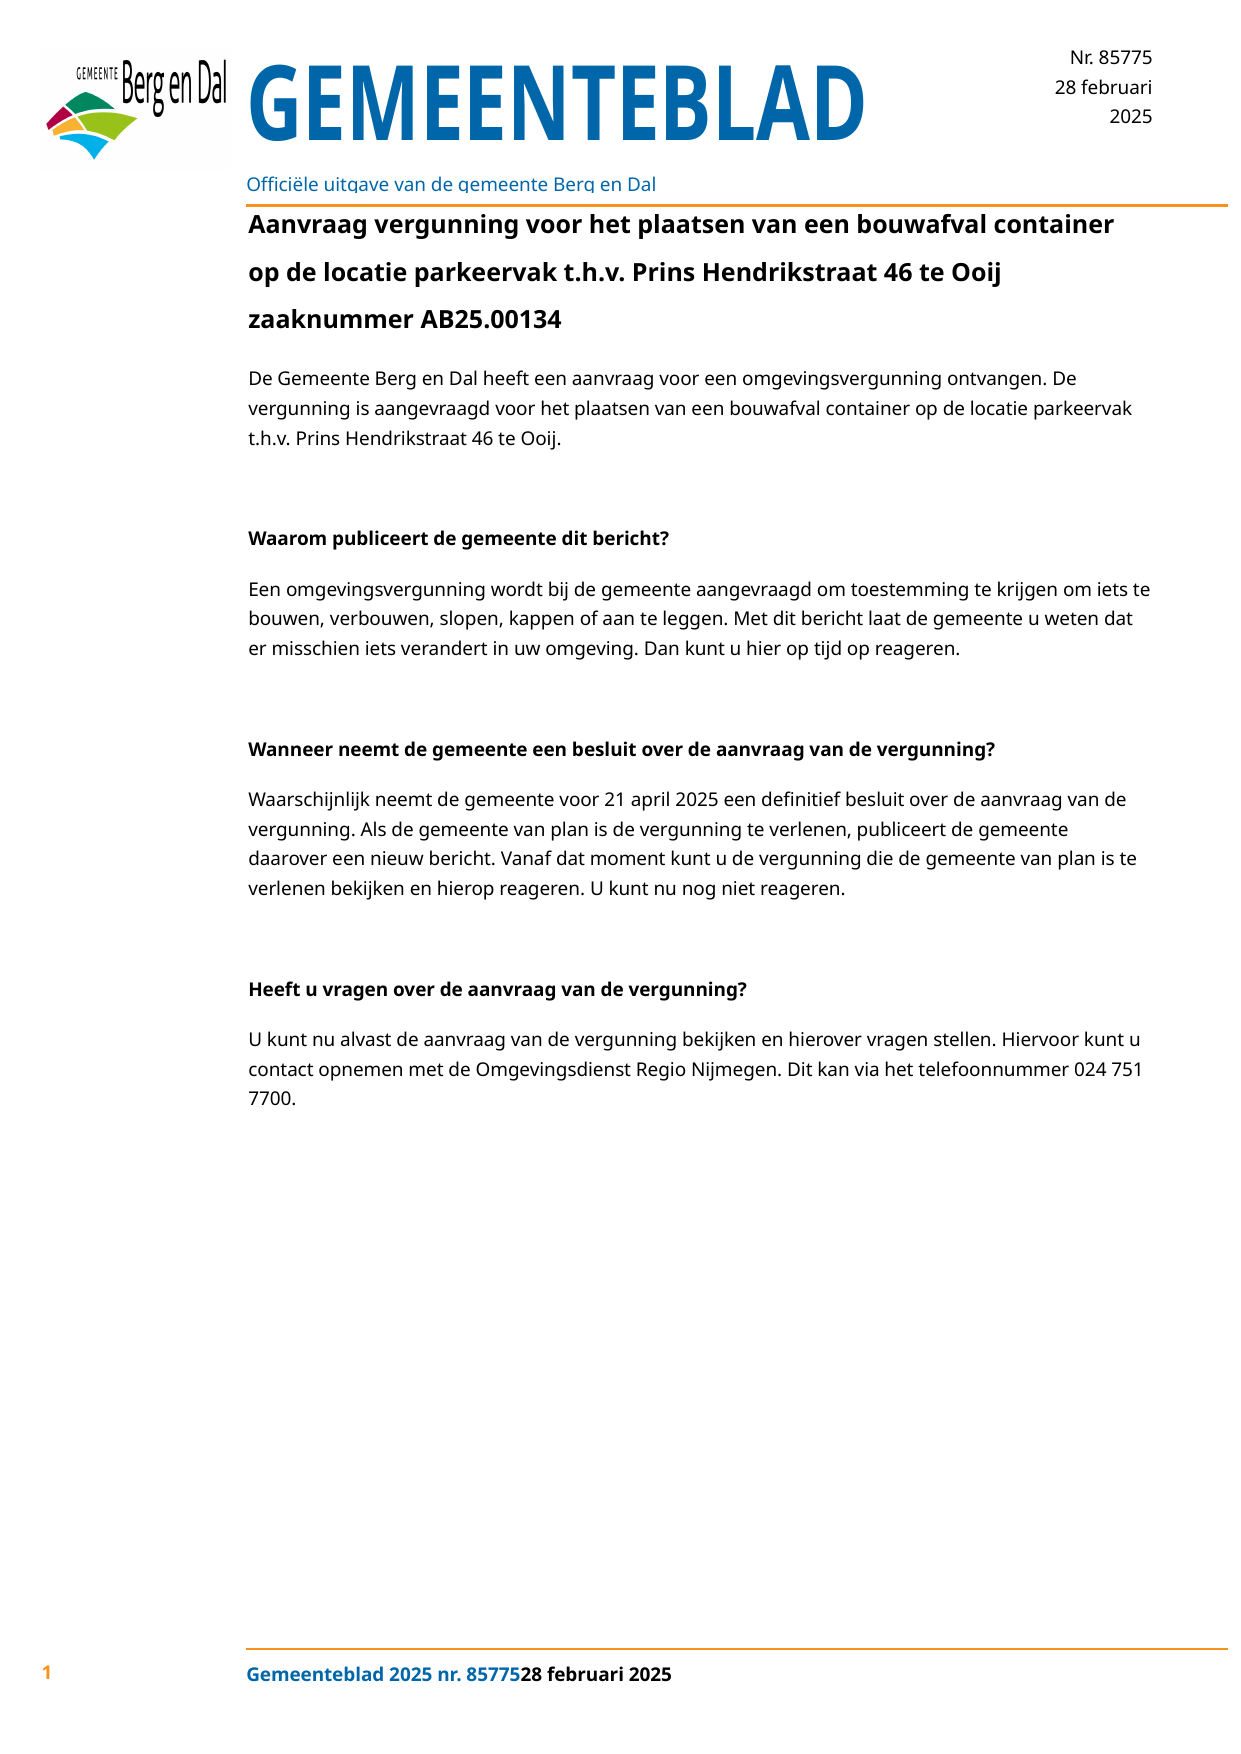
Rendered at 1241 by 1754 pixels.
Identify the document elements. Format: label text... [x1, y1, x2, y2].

text Wanneer neemt de gemeente een besluit over de aanvraag van de vergunning? [248, 736, 1152, 762]
text De Gemeente Berg en Dal heeft een aanvraag voor een omgevingsvergunning ontvangen. De vergunning is aangevraagd voor het plaatsen van een bouwafval container op de locatie parkeervak t.h.v. Prins Hendrikstraat 46 te Ooij. [248, 366, 1152, 450]
text Heeft u vragen over de aanvraag van de vergunning? [248, 976, 1152, 1002]
text Waarschijnlijk neemt de gemeente voor 21 april 2025 een definitief besluit over de aanvraag van de vergunning. Als de gemeente van plan is de vergunning te verlenen, publiceert de gemeente daarover een nieuw bericht. Vanaf dat moment kunt u de vergunning die de gemeente van plan is te verlenen bekijken en hierop reageren. U kunt nu nog niet reageren. [248, 786, 1152, 901]
text Waarom publiceert de gemeente dit bericht? [248, 526, 1152, 551]
text Een omgevingsvergunning wordt bij de gemeente aangevraagd om toestemming te krijgen om iets te bouwen, verbouwen, slopen, kappen of aan te leggen. Met dit bericht laat de gemeente u weten dat er misschien iets verandert in uw omgeving. Dan kunt u hier op tijd op reageren. [248, 576, 1152, 661]
text Aanvraag vergunning voor het plaatsen van een bouwafval container op de locatie parkeervak t.h.v. Prins Hendrikstraat 46 te Ooij zaaknummer AB25.00134 [248, 207, 1152, 336]
picture [41, 47, 231, 172]
text U kunt nu alvast de aanvraag van de vergunning bekijken en hierover vragen stellen. Hiervoor kunt u contact opnemen met de Omgevingsdienst Regio Nijmegen. Dit kan via het telefoonnummer 024 751 7700. [248, 1026, 1152, 1111]
